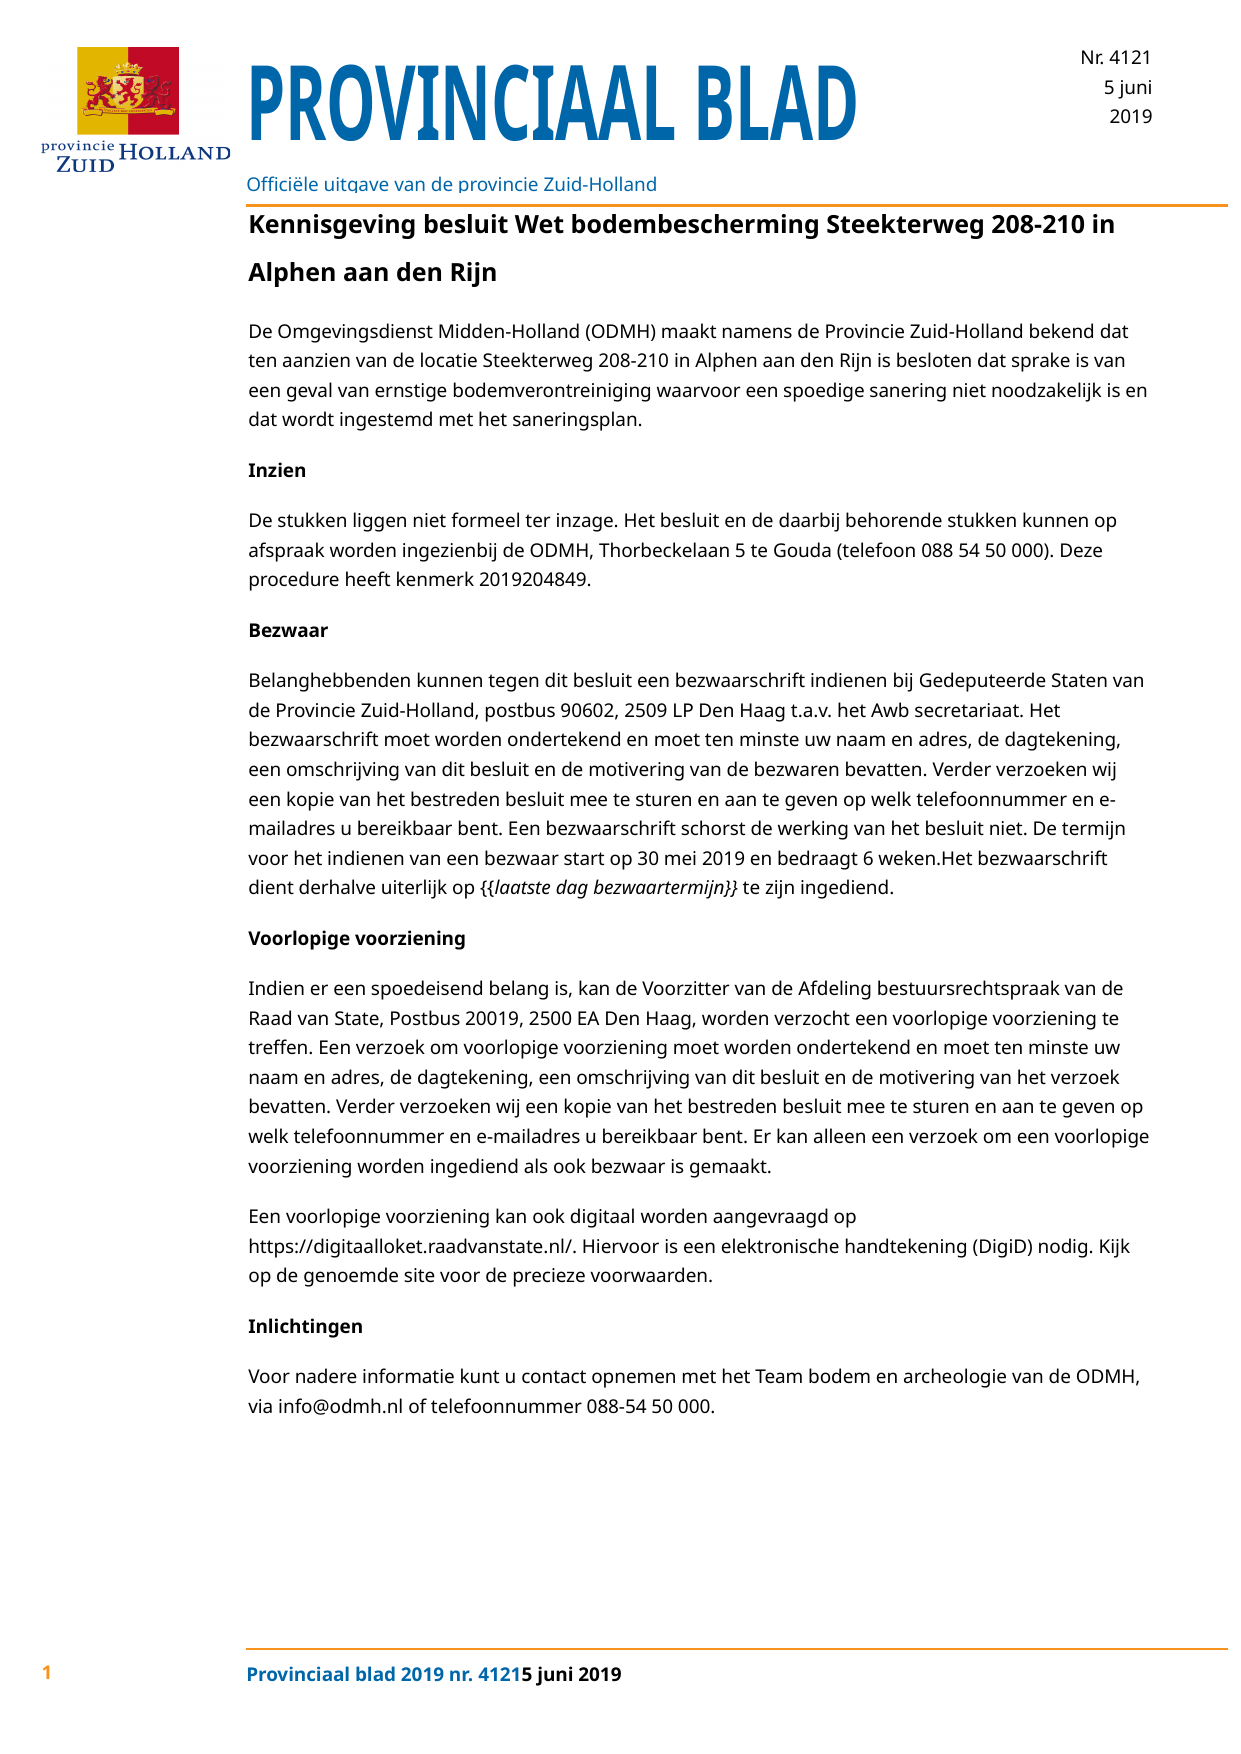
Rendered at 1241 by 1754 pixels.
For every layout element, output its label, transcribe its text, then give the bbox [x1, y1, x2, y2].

text De Omgevingsdienst Midden-Holland (ODMH) maakt namens de Provincie Zuid-Holland bekend dat ten aanzien van de locatie Steekterweg 208-210 in Alphen aan den Rijn is besloten dat sprake is van een geval van ernstige bodemverontreiniging waarvoor een spoedige sanering niet noodzakelijk is en dat wordt ingestemd met het saneringsplan. [248, 318, 1152, 432]
text Een voorlopige voorziening kan ook digitaal worden aangevraagd op https://digitaalloket.raadvanstate.nl/. Hiervoor is een elektronische handtekening (DigiD) nodig. Kijk op de genoemde site voor de precieze voorwaarden. [248, 1203, 1152, 1288]
text Belanghebbenden kunnen tegen dit besluit een bezwaarschrift indienen bij Gedeputeerde Staten van de Provincie Zuid-Holland, postbus 90602, 2509 LP Den Haag t.a.v. het Awb secretariaat. Het bezwaarschrift moet worden ondertekend en moet ten minste uw naam en adres, de dagtekening, een omschrijving van dit besluit en de motivering van de bezwaren bevatten. Verder verzoeken wij een kopie van het bestreden besluit mee te sturen en aan te geven op welk telefoonnummer en e-mailadres u bereikbaar bent. Een bezwaarschrift schorst de werking van het besluit niet. De termijn voor het indienen van een bezwaar start op 30 mei 2019 en bedraagt 6 weken.Het bezwaarschrift dient derhalve uiterlijk op {{laatste dag bezwaartermijn}} te zijn ingediend. [248, 667, 1152, 900]
text De stukken liggen niet formeel ter inzage. Het besluit en de daarbij behorende stukken kunnen op afspraak worden ingezienbij de ODMH, Thorbeckelaan 5 te Gouda (telefoon 088 54 50 000). Deze procedure heeft kenmerk 2019204849. [248, 507, 1152, 592]
text Bezwaar [248, 617, 1152, 643]
text Voorlopige voorziening [248, 925, 1152, 951]
text Inzien [248, 457, 1152, 483]
text Kennisgeving besluit Wet bodembescherming Steekterweg 208-210 in Alphen aan den Rijn [248, 207, 1152, 288]
text Voor nadere informatie kunt u contact opnemen met het Team bodem en archeologie van de ODMH, via info@odmh.nl of telefoonnummer 088-54 50 000. [248, 1363, 1152, 1419]
text Indien er een spoedeisend belang is, kan de Voorzitter van de Afdeling bestuursrechtspraak van de Raad van State, Postbus 20019, 2500 EA Den Haag, worden verzocht een voorlopige voorziening te treffen. Een verzoek om voorlopige voorziening moet worden ondertekend en moet ten minste uw naam en adres, de dagtekening, een omschrijving van dit besluit en de motivering van het verzoek bevatten. Verder verzoeken wij een kopie van het bestreden besluit mee te sturen en aan te geven op welk telefoonnummer en e-mailadres u bereikbaar bent. Er kan alleen een verzoek om een voorlopige voorziening worden ingediend als ook bezwaar is gemaakt. [248, 975, 1152, 1179]
text Inlichtingen [248, 1313, 1152, 1339]
picture [41, 47, 231, 172]
